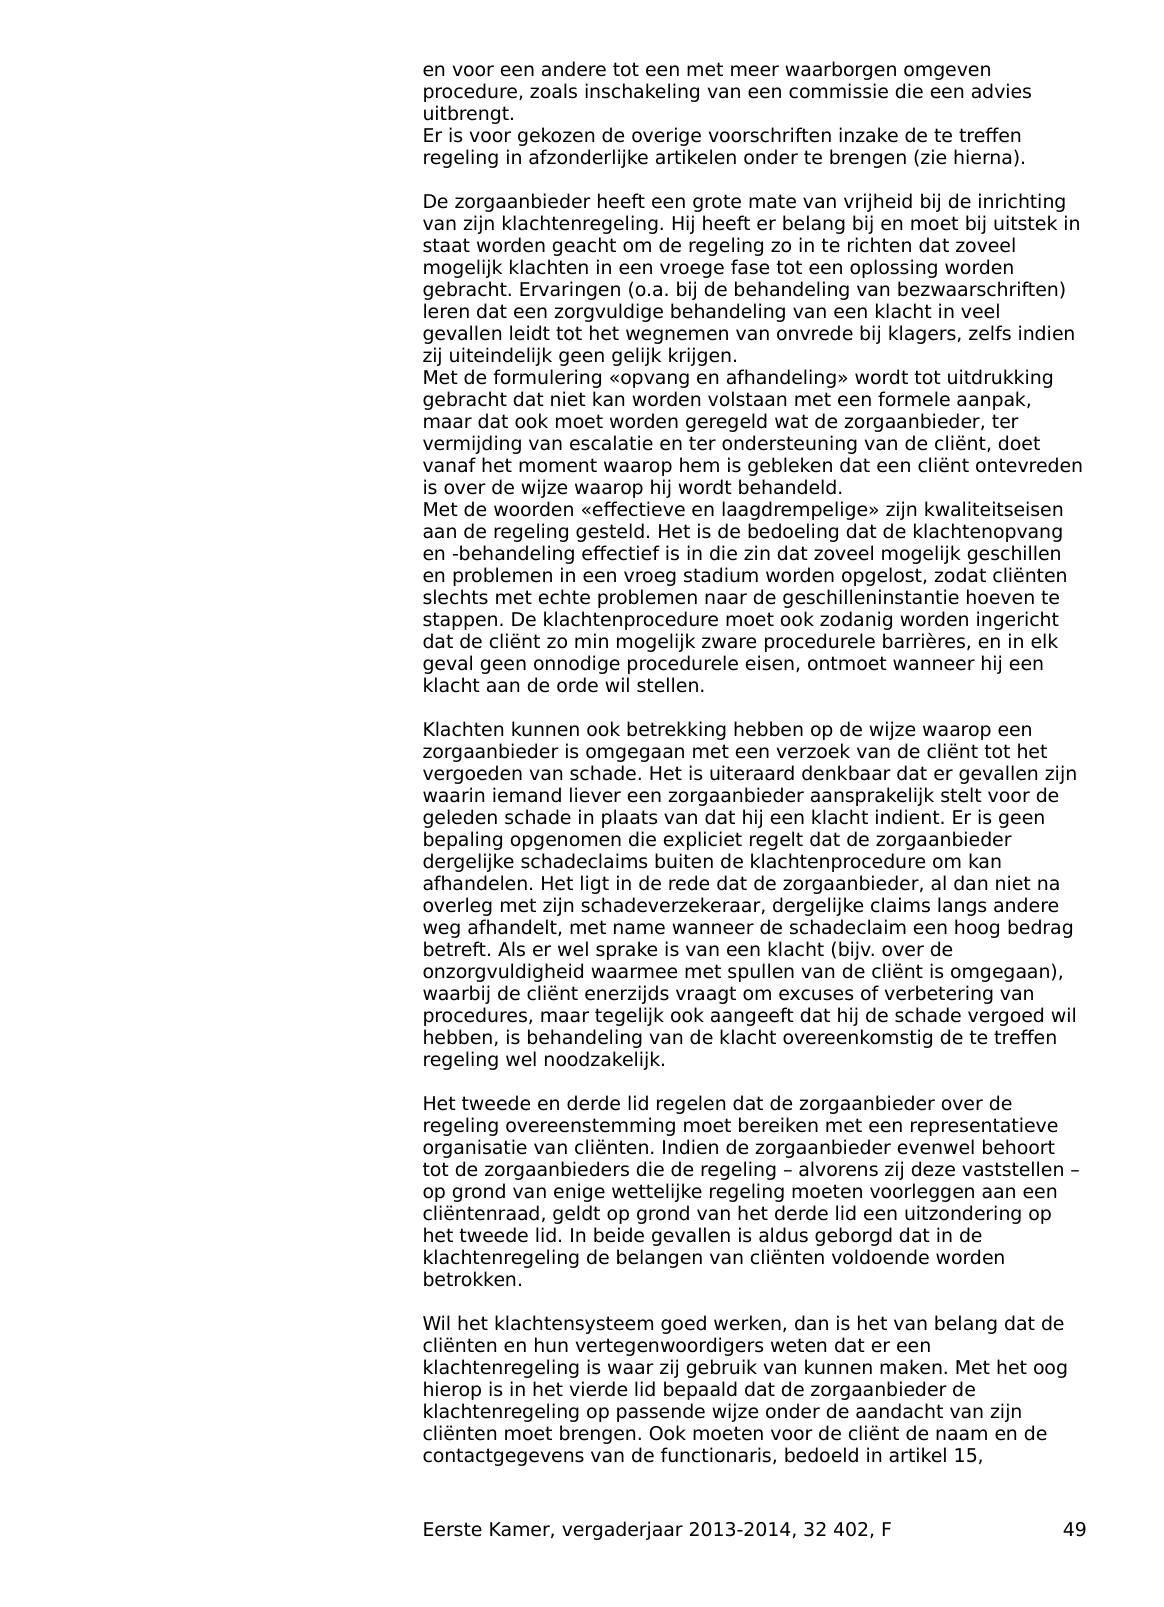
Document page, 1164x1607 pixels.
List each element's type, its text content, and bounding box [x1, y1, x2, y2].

text Met de formulering «opvang en afhandeling» wordt tot uitdrukking gebracht dat niet kan worden volstaan met een formele aanpak, maar dat ook moet worden geregeld wat de zorgaanbieder, ter vermijding van escalatie en ter ondersteuning van de cliënt, doet vanaf het moment waarop hem is gebleken dat een cliënt ontevreden is over de wijze waarop hij wordt behandeld. [422, 367, 1087, 499]
text en voor een andere tot een met meer waarborgen omgeven procedure, zoals inschakeling van een commissie die een advies uitbrengt. [422, 59, 1087, 125]
text Het tweede en derde lid regelen dat de zorgaanbieder over de regeling overeenstemming moet bereiken met een representatieve organisatie van cliënten. Indien de zorgaanbieder evenwel behoort tot de zorgaanbieders die de regeling – alvorens zij deze vaststellen – op grond van enige wettelijke regeling moeten voorleggen aan een cliëntenraad, geldt op grond van het derde lid een uitzondering op het tweede lid. In beide gevallen is aldus geborgd dat in de klachtenregeling de belangen van cliënten voldoende worden betrokken. [422, 1093, 1087, 1291]
text De zorgaanbieder heeft een grote mate van vrijheid bij de inrichting van zijn klachtenregeling. Hij heeft er belang bij en moet bij uitstek in staat worden geacht om de regeling zo in te richten dat zoveel mogelijk klachten in een vroege fase tot een oplossing worden gebracht. Ervaringen (o.a. bij de behandeling van bezwaarschriften) leren dat een zorgvuldige behandeling van een klacht in veel gevallen leidt tot het wegnemen van onvrede bij klagers, zelfs indien zij uiteindelijk geen gelijk krijgen. [422, 191, 1087, 367]
text Er is voor gekozen de overige voorschriften inzake de te treffen regeling in afzonderlijke artikelen onder te brengen (zie hierna). [422, 125, 1087, 169]
text Klachten kunnen ook betrekking hebben op de wijze waarop een zorgaanbieder is omgegaan met een verzoek van de cliënt tot het vergoeden van schade. Het is uiteraard denkbaar dat er gevallen zijn waarin iemand liever een zorgaanbieder aansprakelijk stelt voor de geleden schade in plaats van dat hij een klacht indient. Er is geen bepaling opgenomen die expliciet regelt dat de zorgaanbieder dergelijke schadeclaims buiten de klachtenprocedure om kan afhandelen. Het ligt in de rede dat de zorgaanbieder, al dan niet na overleg met zijn schadeverzekeraar, dergelijke claims langs andere weg afhandelt, met name wanneer de schadeclaim een hoog bedrag betreft. Als er wel sprake is van een klacht (bijv. over de onzorgvuldigheid waarmee met spullen van de cliënt is omgegaan), waarbij de cliënt enerzijds vraagt om excuses of verbetering van procedures, maar tegelijk ook aangeeft dat hij de schade vergoed wil hebben, is behandeling van de klacht overeenkomstig de te treffen regeling wel noodzakelijk. [422, 719, 1087, 1071]
text Met de woorden «effectieve en laagdrempelige» zijn kwaliteitseisen aan de regeling gesteld. Het is de bedoeling dat de klachtenopvang en -behandeling effectief is in die zin dat zoveel mogelijk geschillen en problemen in een vroeg stadium worden opgelost, zodat cliënten slechts met echte problemen naar de geschilleninstantie hoeven te stappen. De klachtenprocedure moet ook zodanig worden ingericht dat de cliënt zo min mogelijk zware procedurele barrières, en in elk geval geen onnodige procedurele eisen, ontmoet wanneer hij een klacht aan de orde wil stellen. [422, 499, 1087, 697]
text Wil het klachtensysteem goed werken, dan is het van belang dat de cliënten en hun vertegenwoordigers weten dat er een klachtenregeling is waar zij gebruik van kunnen maken. Met het oog hierop is in het vierde lid bepaald dat de zorgaanbieder de klachtenregeling op passende wijze onder de aandacht van zijn cliënten moet brengen. Ook moeten voor de cliënt de naam en de contactgegevens van de functionaris, bedoeld in artikel 15, [422, 1313, 1087, 1467]
